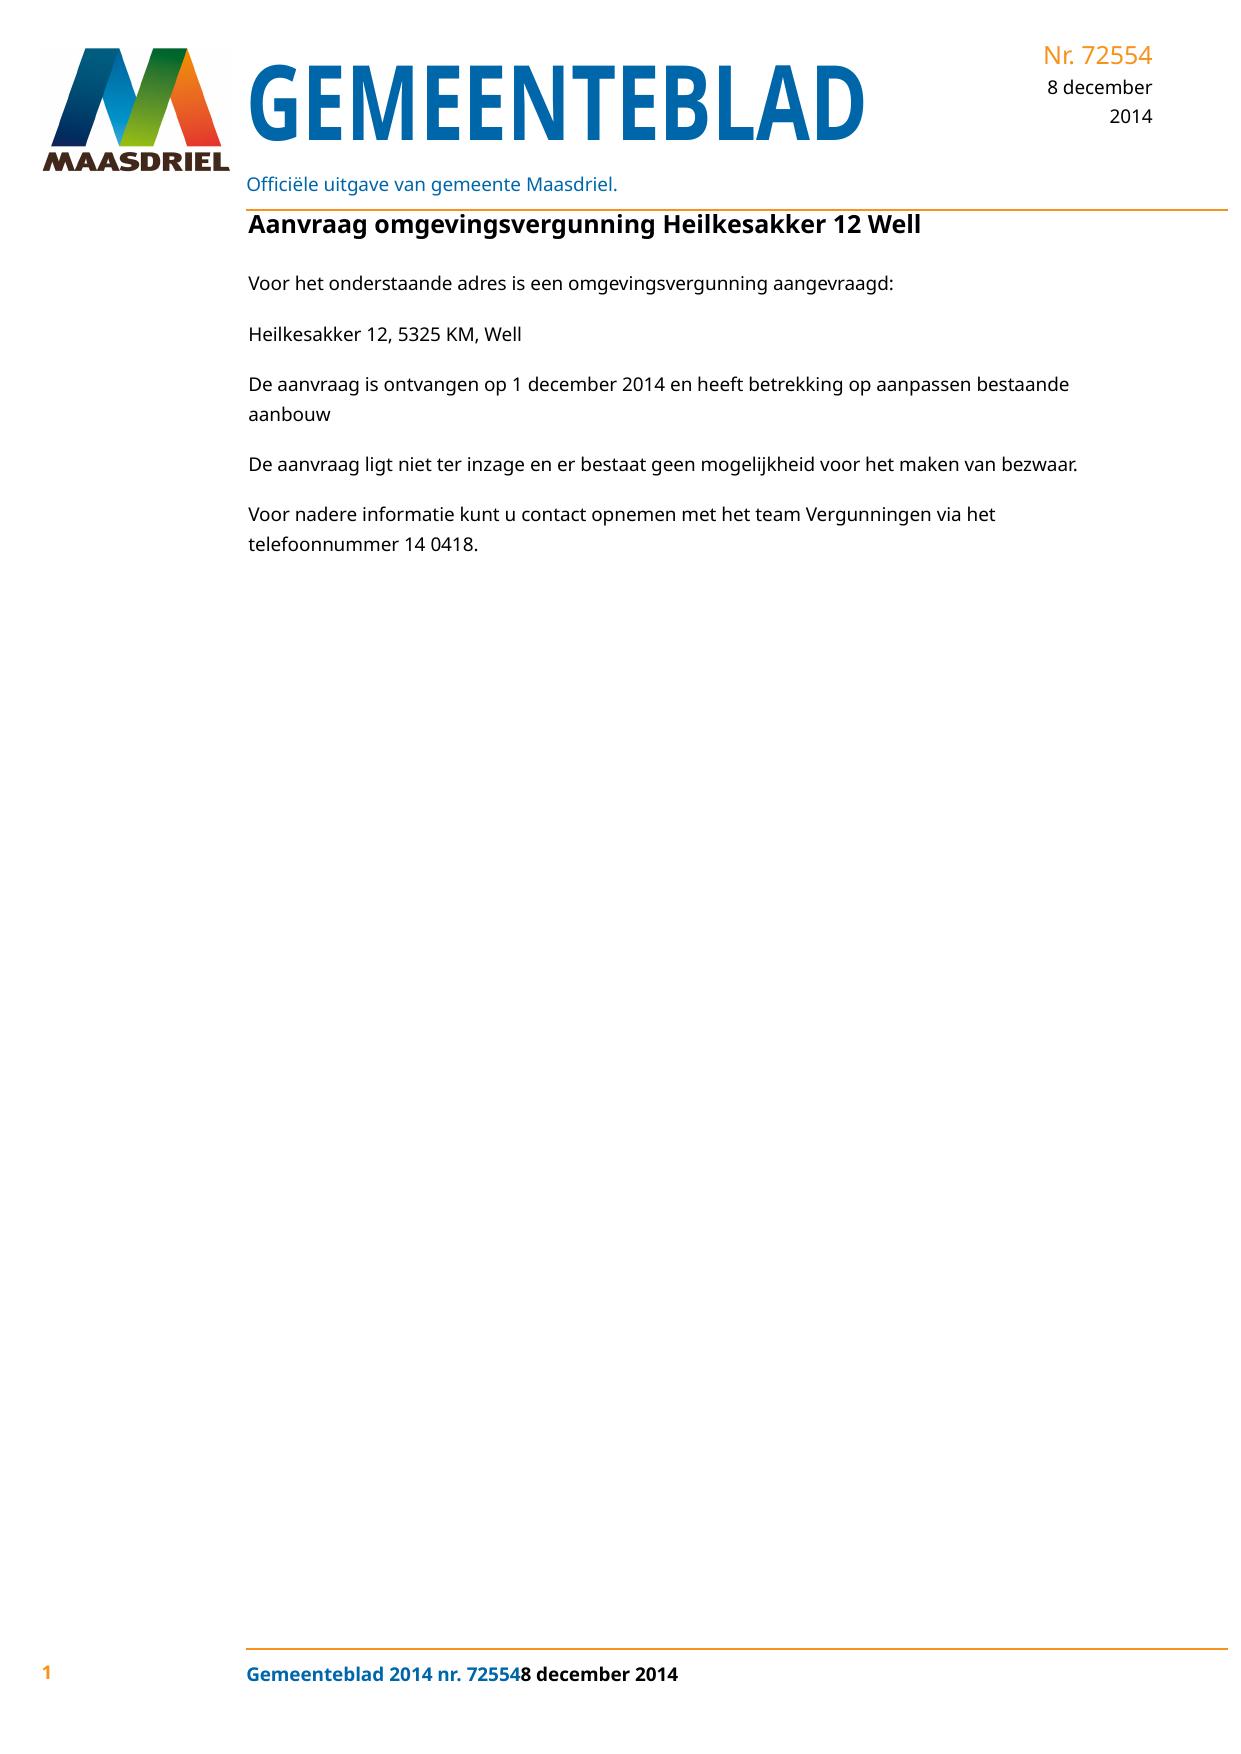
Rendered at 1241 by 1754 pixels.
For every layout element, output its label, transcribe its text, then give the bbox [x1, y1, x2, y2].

text De aanvraag is ontvangen op 1 december 2014 en heeft betrekking op aanpassen bestaande aanbouw [248, 371, 1152, 426]
text Aanvraag omgevingsvergunning Heilkesakker 12 Well [248, 211, 1152, 241]
text Voor het onderstaande adres is een omgevingsvergunning aangevraagd: [248, 270, 1152, 296]
text Heilkesakker 12, 5325 KM, Well [248, 321, 1152, 346]
picture [41, 47, 231, 172]
text De aanvraag ligt niet ter inzage en er bestaat geen mogelijkheid voor het maken van bezwaar. [248, 451, 1152, 477]
text Voor nadere informatie kunt u contact opnemen met het team Vergunningen via het telefoonnummer 14 0418. [248, 502, 1152, 557]
